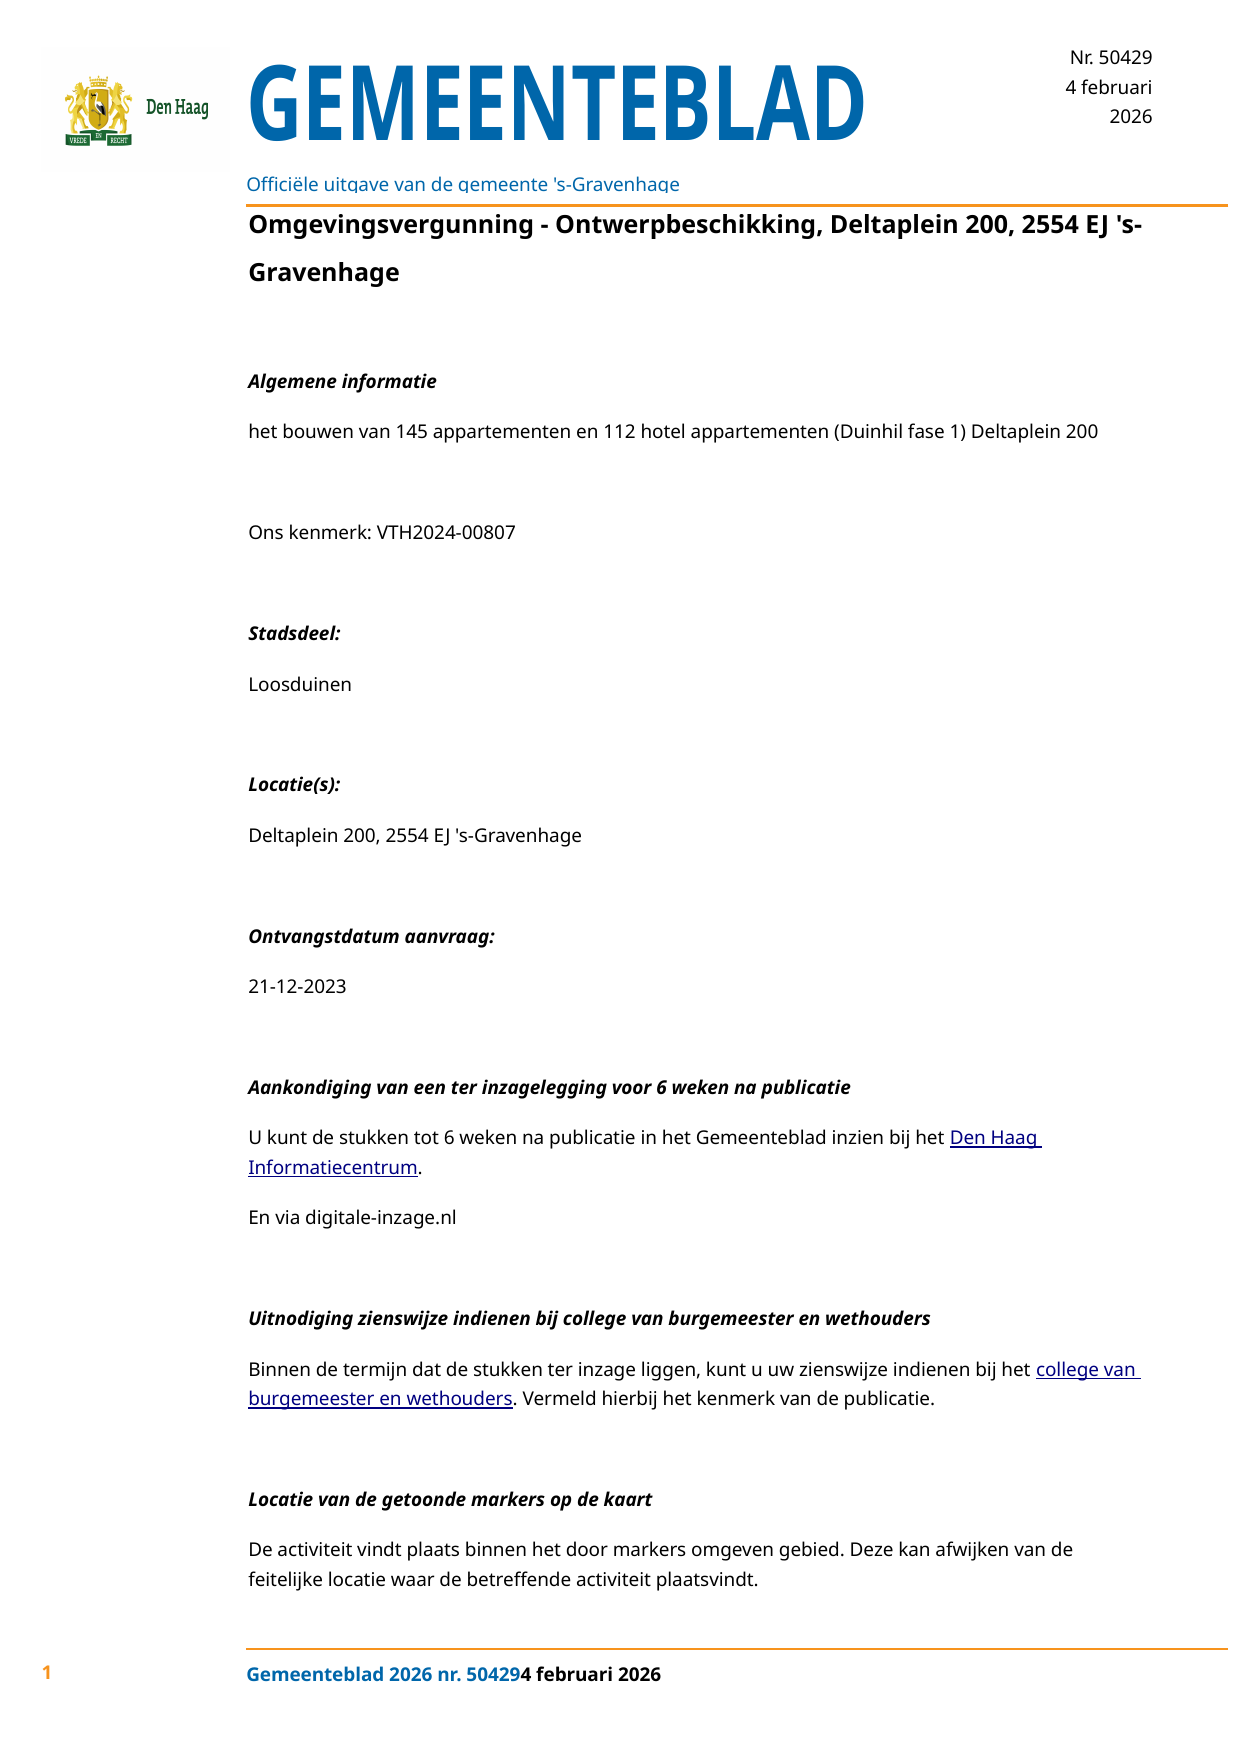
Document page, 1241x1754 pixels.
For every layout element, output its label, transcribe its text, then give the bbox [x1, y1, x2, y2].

text U kunt de stukken tot 6 weken na publicatie in het Gemeenteblad inzien bij het Den Haag Informatiecentrum. [248, 1124, 1152, 1180]
text Loosduinen [248, 671, 1152, 697]
text Omgevingsvergunning - Ontwerpbeschikking, Deltaplein 200, 2554 EJ 's-Gravenhage [248, 207, 1152, 288]
text Stadsdeel: [248, 620, 1152, 646]
text 21-12-2023 [248, 973, 1152, 999]
text het bouwen van 145 appartementen en 112 hotel appartementen (Duinhil fase 1) Deltaplein 200 [248, 419, 1152, 444]
text Aankondiging van een ter inzagelegging voor 6 weken na publicatie [248, 1074, 1152, 1100]
text Ontvangstdatum aanvraag: [248, 923, 1152, 949]
text De activiteit vindt plaats binnen het door markers omgeven gebied. Deze kan afwijken van de feitelijke locatie waar de betreffende activiteit plaatsvindt. [248, 1537, 1152, 1592]
text Locatie van de getoonde markers op de kaart [248, 1486, 1152, 1512]
text Ons kenmerk: VTH2024-00807 [248, 519, 1152, 545]
text Locatie(s): [248, 772, 1152, 797]
text Binnen de termijn dat de stukken ter inzage liggen, kunt u uw zienswijze indienen bij het college van burgemeester en wethouders. Vermeld hierbij het kenmerk van de publicatie. [248, 1356, 1152, 1411]
text Uitnodiging zienswijze indienen bij college van burgemeester en wethouders [248, 1305, 1152, 1331]
text Deltaplein 200, 2554 EJ 's-Gravenhage [248, 822, 1152, 848]
text Algemene informatie [248, 368, 1152, 394]
text En via digitale-inzage.nl [248, 1204, 1152, 1230]
picture [41, 47, 231, 172]
